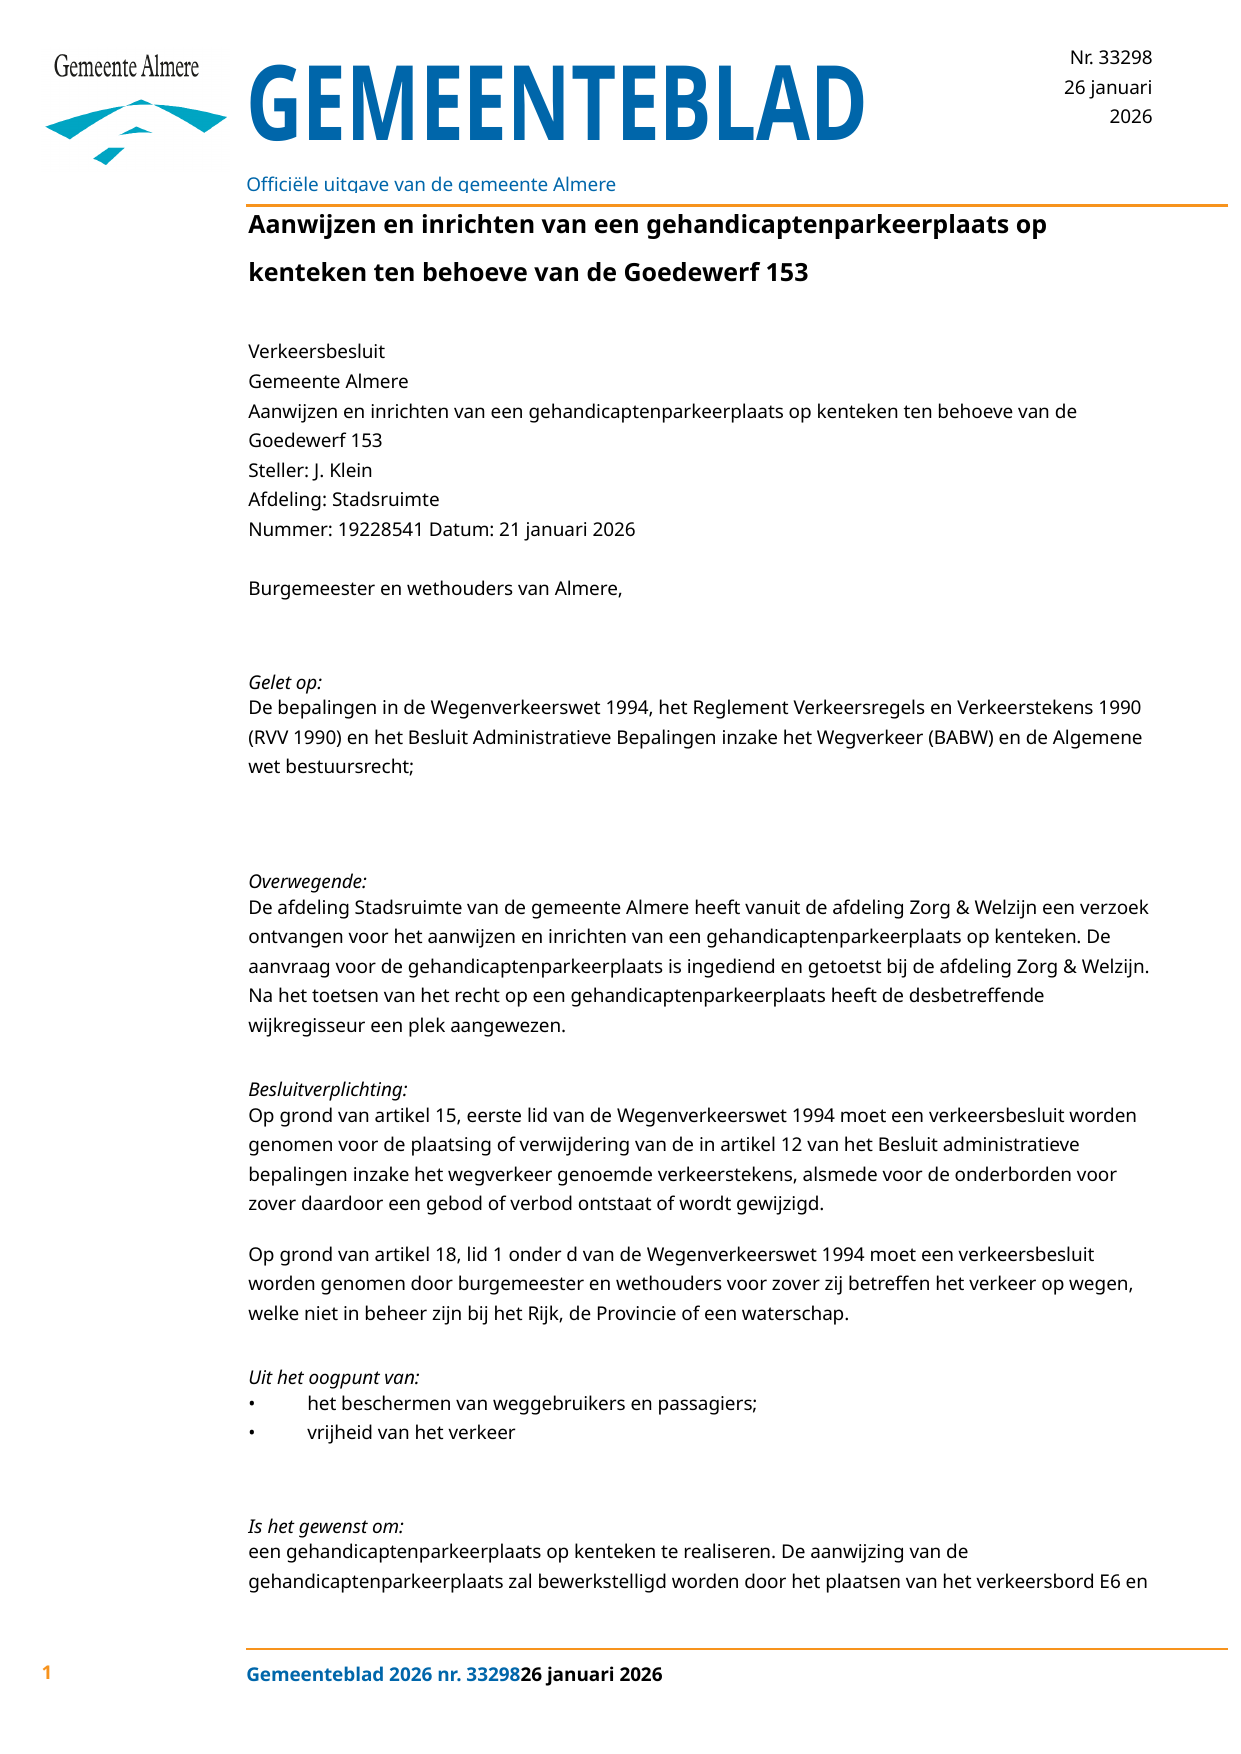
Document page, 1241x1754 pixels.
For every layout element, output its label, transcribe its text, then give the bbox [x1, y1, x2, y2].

text Aanwijzen en inrichten van een gehandicaptenparkeerplaats op kenteken ten behoeve van de Goedewerf 153 [248, 398, 1152, 453]
text Nummer: 19228541 Datum: 21 januari 2026 [248, 516, 1152, 542]
picture [41, 47, 231, 172]
text De bepalingen in de Wegenverkeerswet 1994, het Reglement Verkeersregels en Verkeerstekens 1990 (RVV 1990) en het Besluit Administratieve Bepalingen inzake het Wegverkeer (BABW) en de Algemene wet bestuursrecht; [248, 694, 1152, 779]
text Aanwijzen en inrichten van een gehandicaptenparkeerplaats op kenteken ten behoeve van de Goedewerf 153 [248, 207, 1152, 288]
text Steller: J. Klein [248, 457, 1152, 483]
text De afdeling Stadsruimte van de gemeente Almere heeft vanuit de afdeling Zorg & Welzijn een verzoek ontvangen voor het aanwijzen en inrichten van een gehandicaptenparkeerplaats op kenteken. De aanvraag voor de gehandicaptenparkeerplaats is ingediend en getoetst bij de afdeling Zorg & Welzijn. Na het toetsen van het recht op een gehandicaptenparkeerplaats heeft de desbetreffende wijkregisseur een plek aangewezen. [248, 894, 1152, 1038]
text Afdeling: Stadsruimte [248, 487, 1152, 512]
text een gehandicaptenparkeerplaats op kenteken te realiseren. De aanwijzing van de gehandicaptenparkeerplaats zal bewerkstelligd worden door het plaatsen van het verkeersbord E6 en [248, 1539, 1152, 1594]
text Burgemeester en wethouders van Almere, [248, 575, 1152, 601]
text Uit het oogpunt van: [248, 1364, 1152, 1390]
text Is het gewenst om: [248, 1513, 1152, 1539]
list het beschermen van weggebruikers en passagiers; [248, 1390, 1152, 1416]
text Gemeente Almere [248, 368, 1152, 394]
text Verkeersbesluit [248, 339, 1152, 364]
text Op grond van artikel 15, eerste lid van de Wegenverkeerswet 1994 moet een verkeersbesluit worden genomen voor de plaatsing of verwijdering van de in artikel 12 van het Besluit administratieve bepalingen inzake het wegverkeer genoemde verkeerstekens, alsmede voor de onderborden voor zover daardoor een gebod of verbod ontstaat of wordt gewijzigd. [248, 1102, 1152, 1216]
list vrijheid van het verkeer [248, 1419, 1152, 1445]
text Gelet op: [248, 669, 1152, 694]
text Besluitverplichting: [248, 1076, 1152, 1102]
text Op grond van artikel 18, lid 1 onder d van de Wegenverkeerswet 1994 moet een verkeersbesluit worden genomen door burgemeester en wethouders voor zover zij betreffen het verkeer op wegen, welke niet in beheer zijn bij het Rijk, de Provincie of een waterschap. [248, 1241, 1152, 1326]
text Overwegende: [248, 868, 1152, 894]
